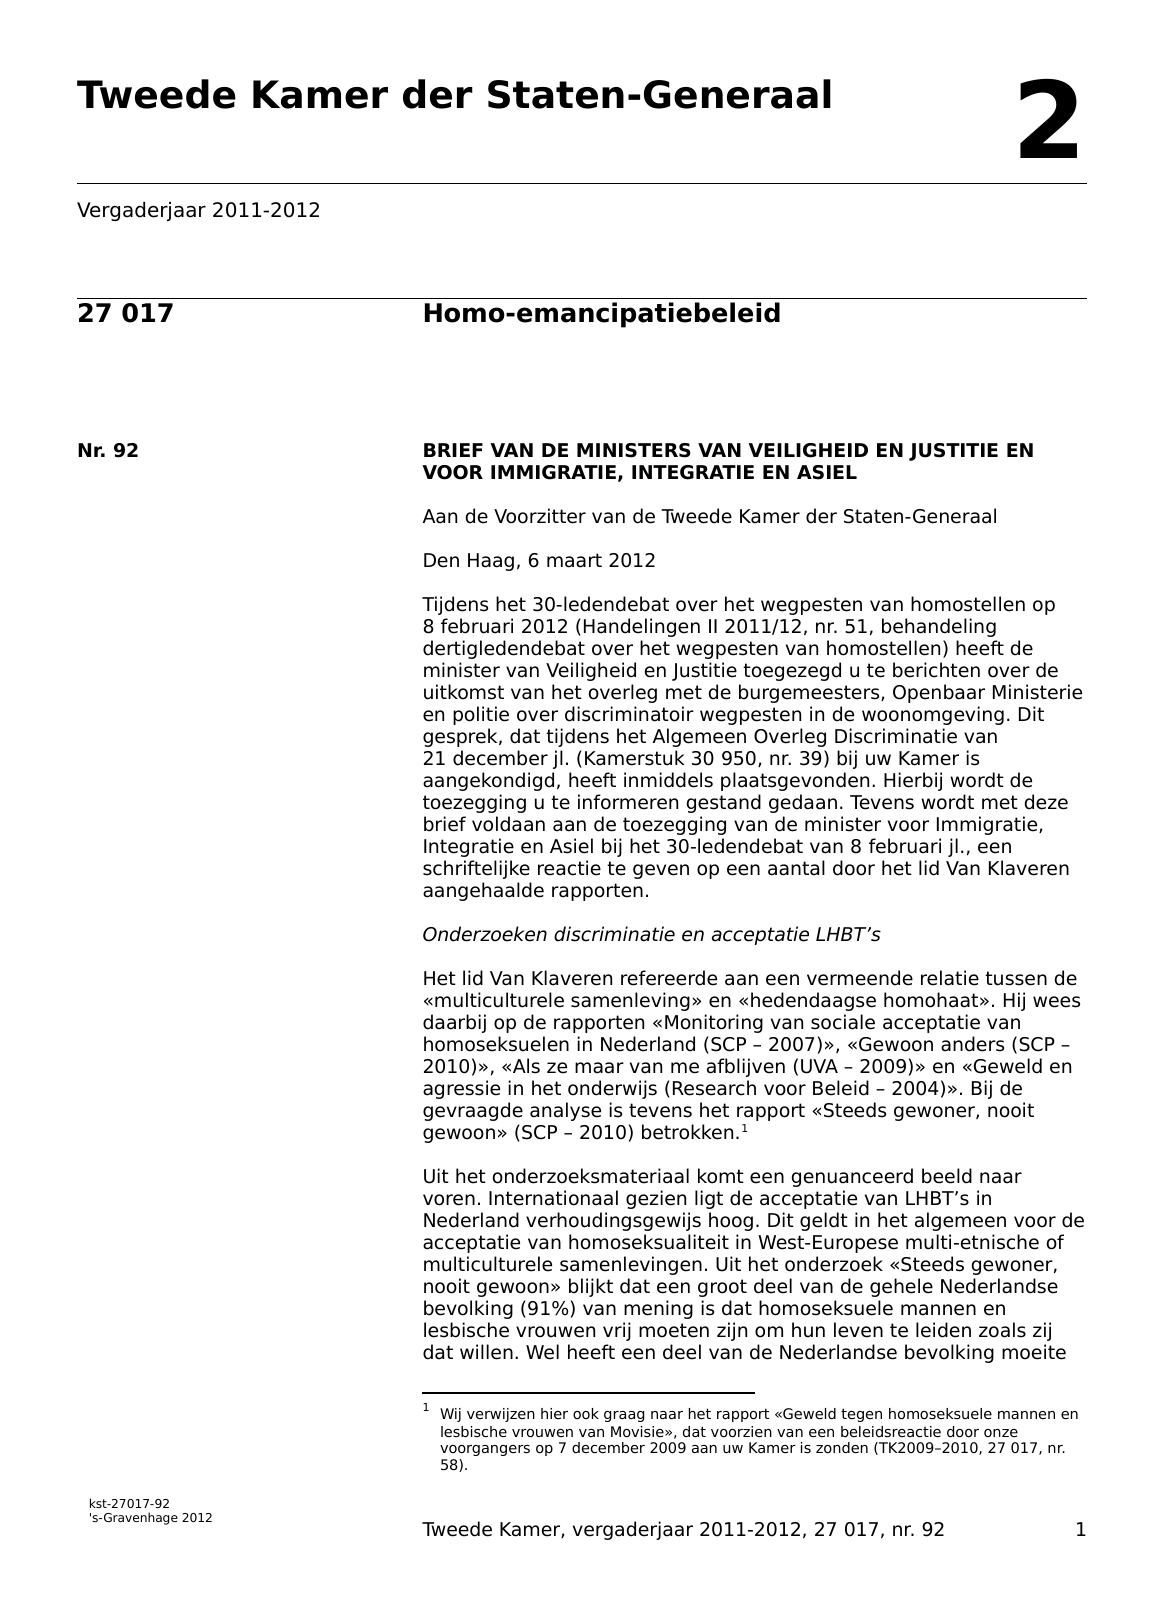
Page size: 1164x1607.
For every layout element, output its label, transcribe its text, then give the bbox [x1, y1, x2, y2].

text Het lid Van Klaveren refereerde aan een vermeende relatie tussen de «multiculturele samenleving» en «hedendaagse homohaat». Hij wees daarbij op de rapporten «Monitoring van sociale acceptatie van homoseksuelen in Nederland (SCP – 2007)», «Gewoon anders (SCP – 2010)», «Als ze maar van me afblijven (UVA – 2009)» en «Geweld en agressie in het onderwijs (Research voor Beleid – 2004)». Bij de gevraagde analyse is tevens het rapport «Steeds gewoner, nooit gewoon» (SCP – 2010) betrokken. [422, 968, 1087, 1144]
text Den Haag, 6 maart 2012 [422, 550, 1087, 572]
text Tijdens het 30-ledendebat over het wegpesten van homostellen op 8 februari 2012 (Handelingen II 2011/12, nr. 51, behandeling dertigledendebat over het wegpesten van homostellen) heeft de minister van Veiligheid en Justitie toegezegd u te berichten over de uitkomst van het overleg met de burgemeesters, Openbaar Ministerie en politie over discriminatoir wegpesten in de woonomgeving. Dit gesprek, dat tijdens het Algemeen Overleg Discriminatie van 21 december jl. (Kamerstuk 30 950, nr. 39) bij uw Kamer is aangekondigd, heeft inmiddels plaatsgevonden. Hierbij wordt de toezegging u te informeren gestand gedaan. Tevens wordt met deze brief voldaan aan de toezegging van de minister voor Immigratie, Integratie en Asiel bij het 30-ledendebat van 8 februari jl., een schriftelijke reactie te geven op een aantal door het lid Van Klaveren aangehaalde rapporten. [422, 594, 1087, 902]
subtitle Nr. 92 BRIEF VAN DE MINISTERS VAN VEILIGHEID EN JUSTITIE EN VOOR IMMIGRATIE, INTEGRATIE EN ASIEL [77, 440, 1087, 484]
text Uit het onderzoeksmateriaal komt een genuanceerd beeld naar voren. Internationaal gezien ligt de acceptatie van LHBT’s in Nederland verhoudingsgewijs hoog. Dit geldt in het algemeen voor de acceptatie van homoseksualiteit in West-Europese multi-etnische of multiculturele samenlevingen. Uit het onderzoek «Steeds gewoner, nooit gewoon» blijkt dat een groot deel van de gehele Nederlandse bevolking (91%) van mening is dat homoseksuele mannen en lesbische vrouwen vrij moeten zijn om hun leven te leiden zoals zij dat willen. Wel heeft een deel van de Nederlandse bevolking moeite [422, 1166, 1087, 1364]
table_header 2 [886, 59, 1087, 183]
text Wij verwijzen hier ook graag naar het rapport «Geweld tegen homoseksuele mannen en lesbische vrouwen van Movisie», dat voorzien van een beleidsreactie door onze voorgangers op 7 december 2009 aan uw Kamer is zonden (TK2009–2010, 27 017, nr. 58). [422, 1402, 1087, 1474]
text 's-Gravenhage 2012 [88, 1511, 323, 1525]
table_header Tweede Kamer der Staten-Generaal [77, 59, 886, 183]
subtitle Onderzoeken discriminatie en acceptatie LHBT’s [422, 924, 1087, 946]
subtitle 27 017 Homo-emancipatiebeleid [77, 299, 1087, 329]
text Aan de Voorzitter van de Tweede Kamer der Staten-Generaal [422, 506, 1087, 528]
table_cell Vergaderjaar 2011-2012 [77, 184, 1087, 298]
text kst-27017-92 [88, 1497, 323, 1511]
